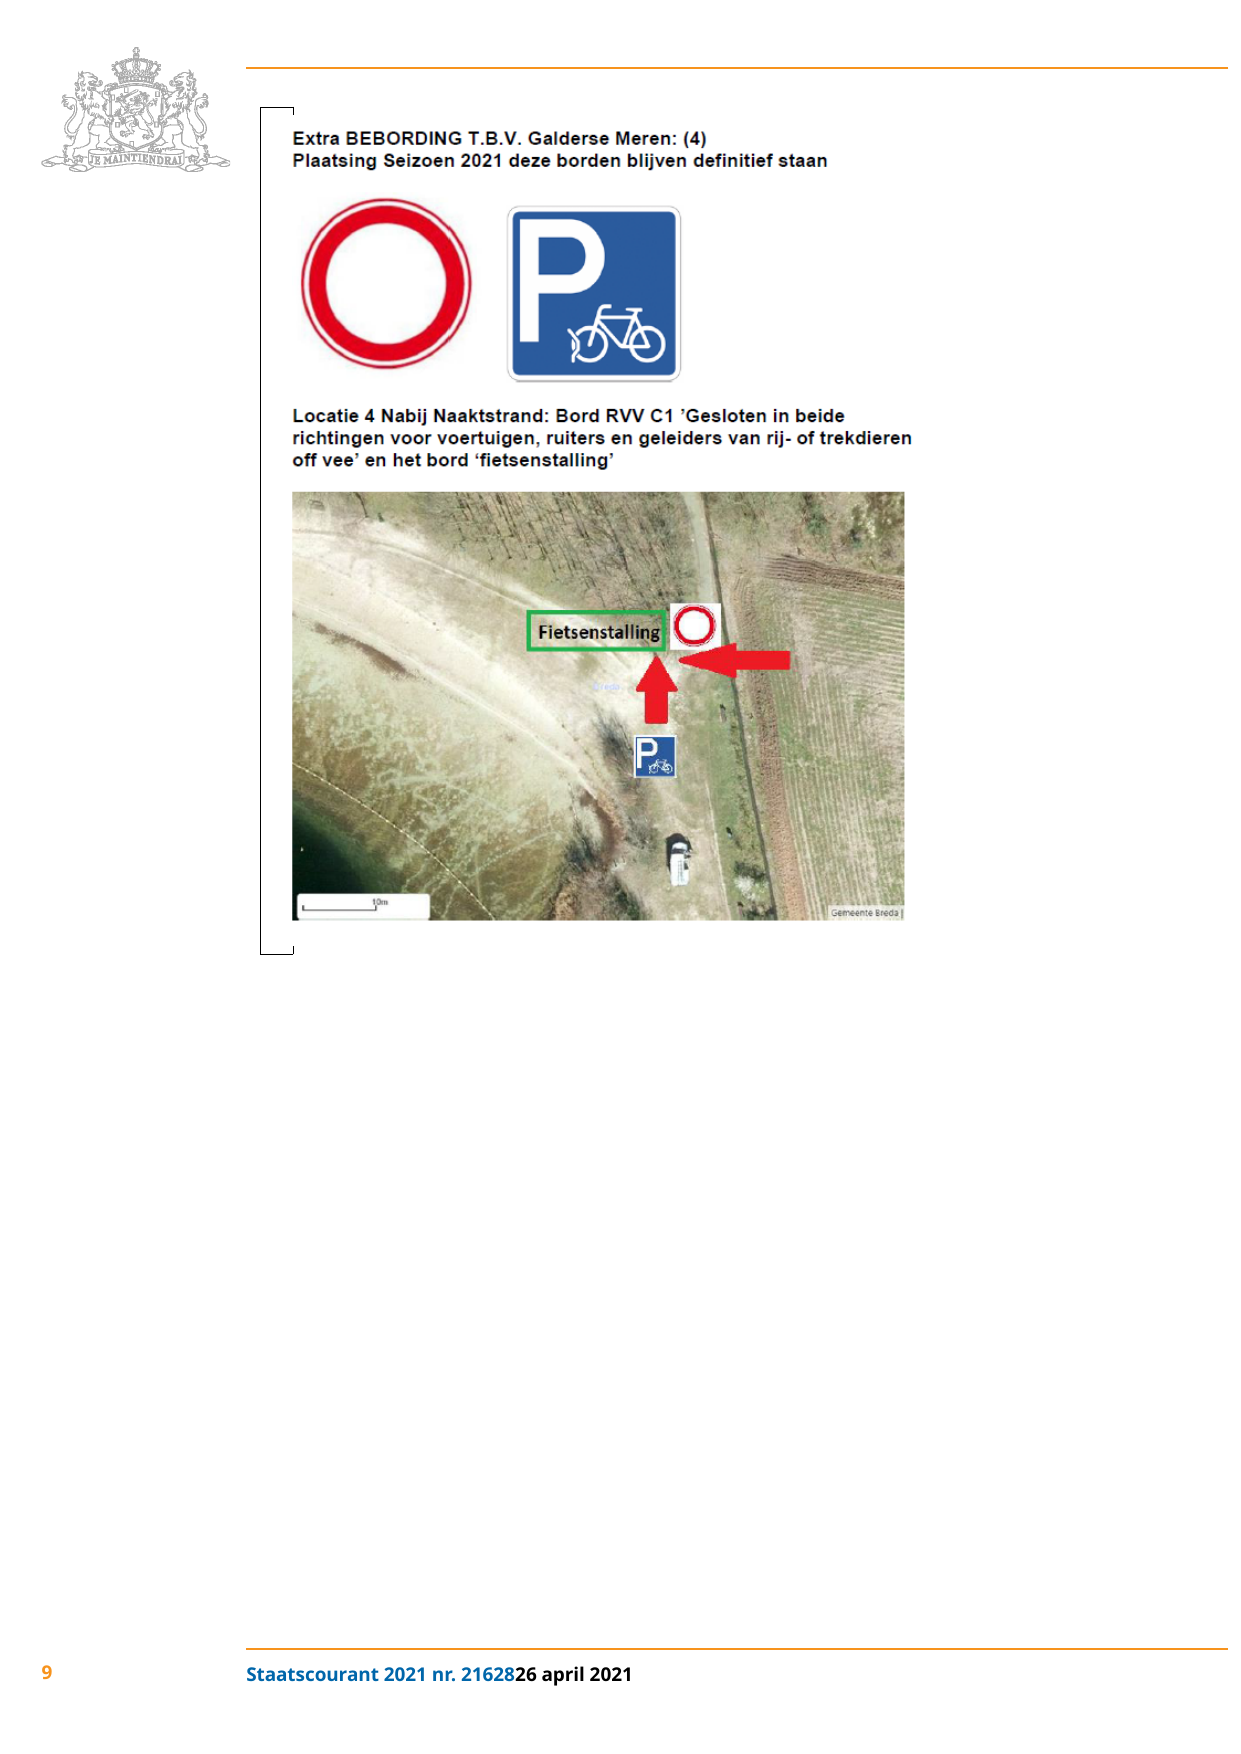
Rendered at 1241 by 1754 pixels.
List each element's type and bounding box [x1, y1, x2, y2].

picture [268, 115, 1173, 946]
picture [41, 47, 231, 172]
